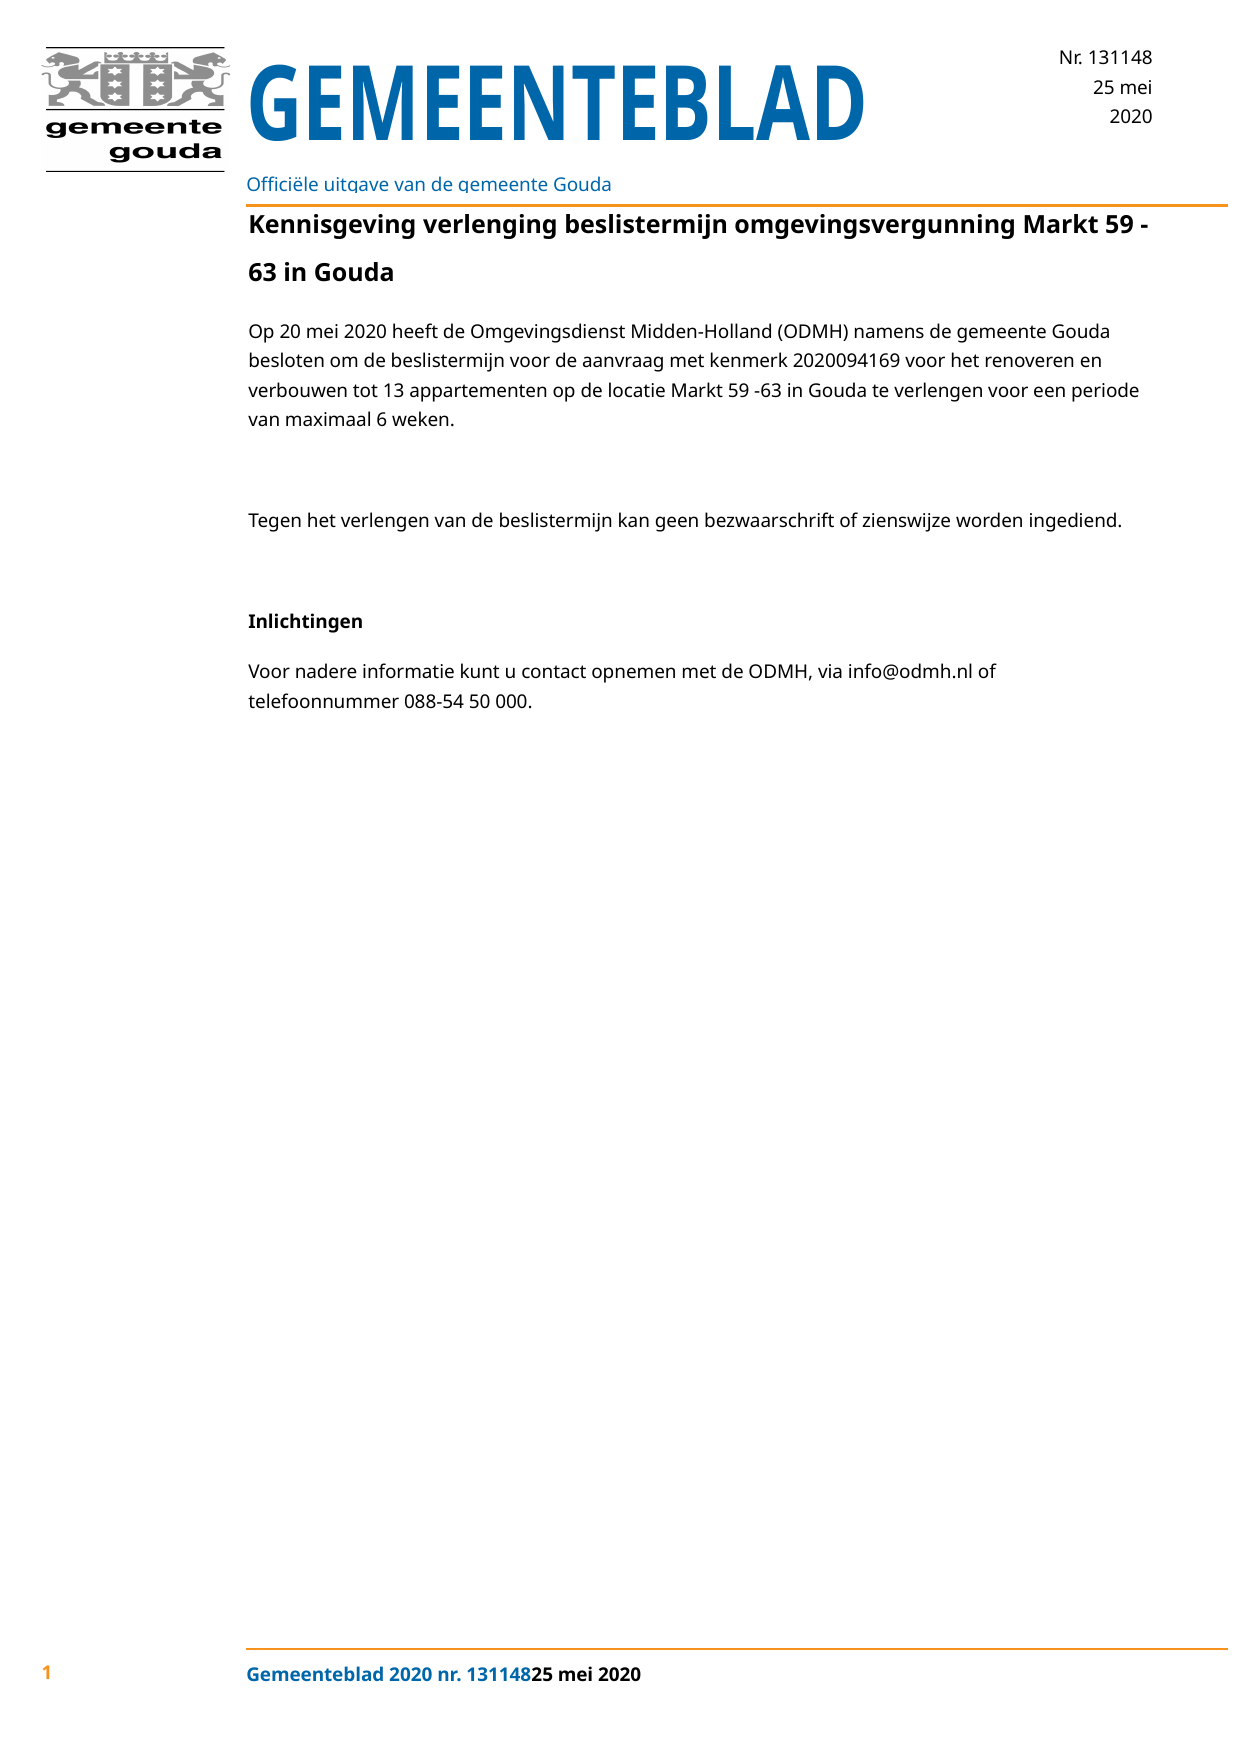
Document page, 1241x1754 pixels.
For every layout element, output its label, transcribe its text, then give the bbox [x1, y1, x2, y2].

picture [41, 47, 231, 172]
text Tegen het verlengen van de beslistermijn kan geen bezwaarschrift of zienswijze worden ingediend. [248, 507, 1152, 533]
text Op 20 mei 2020 heeft de Omgevingsdienst Midden-Holland (ODMH) namens de gemeente Gouda besloten om de beslistermijn voor de aanvraag met kenmerk 2020094169 voor het renoveren en verbouwen tot 13 appartementen op de locatie Markt 59 -63 in Gouda te verlengen voor een periode van maximaal 6 weken. [248, 318, 1152, 432]
text Voor nadere informatie kunt u contact opnemen met de ODMH, via info@odmh.nl of telefoonnummer 088-54 50 000. [248, 659, 1152, 714]
text Kennisgeving verlenging beslistermijn omgevingsvergunning Markt 59 -63 in Gouda [248, 207, 1152, 288]
text Inlichtingen [248, 608, 1152, 634]
